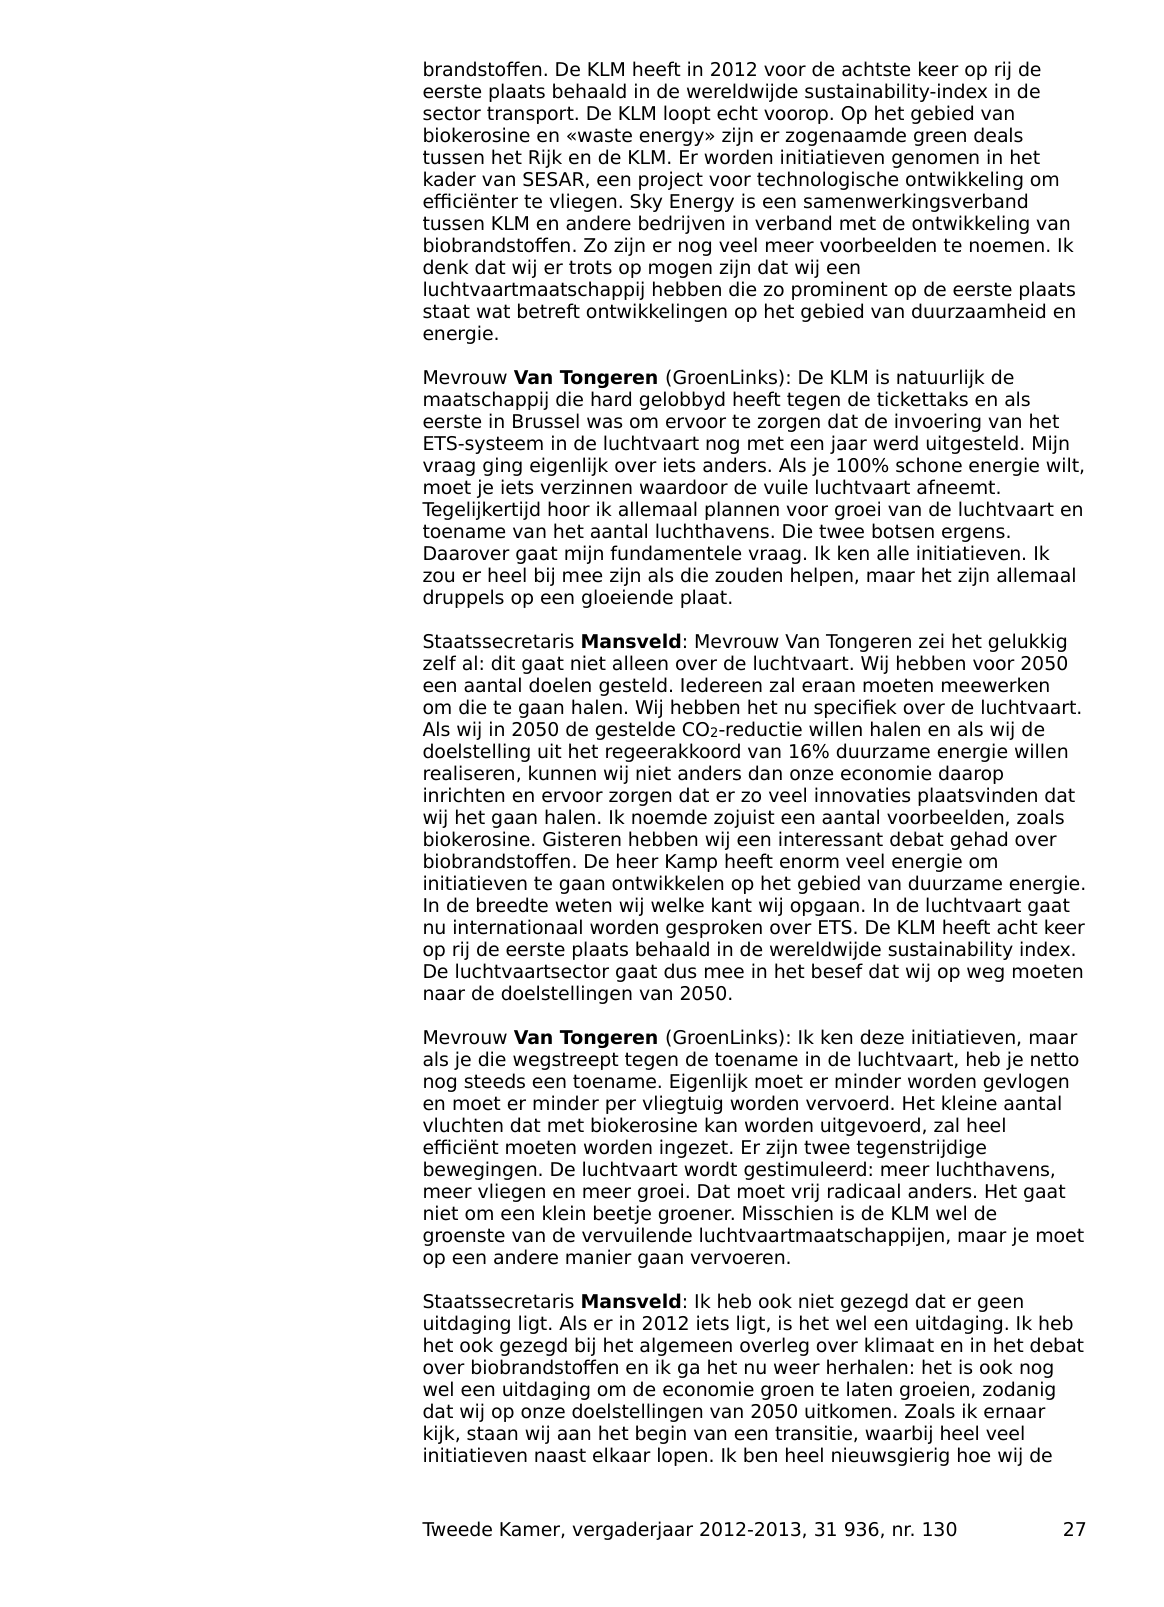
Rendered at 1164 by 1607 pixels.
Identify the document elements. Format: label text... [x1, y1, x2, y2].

text brandstoffen. De KLM heeft in 2012 voor de achtste keer op rij de eerste plaats behaald in de wereldwijde sustainability-index in de sector transport. De KLM loopt echt voorop. Op het gebied van biokerosine en «waste energy» zijn er zogenaamde green deals tussen het Rijk en de KLM. Er worden initiatieven genomen in het kader van SESAR, een project voor technologische ontwikkeling om efficiënter te vliegen. Sky Energy is een samenwerkingsverband tussen KLM en andere bedrijven in verband met de ontwikkeling van biobrandstoffen. Zo zijn er nog veel meer voorbeelden te noemen. Ik denk dat wij er trots op mogen zijn dat wij een luchtvaartmaatschappij hebben die zo prominent op de eerste plaats staat wat betreft ontwikkelingen op het gebied van duurzaamheid en energie. [422, 59, 1087, 345]
text Mevrouw Van Tongeren (GroenLinks): De KLM is natuurlijk de maatschappij die hard gelobbyd heeft tegen de tickettaks en als eerste in Brussel was om ervoor te zorgen dat de invoering van het ETS-systeem in de luchtvaart nog met een jaar werd uitgesteld. Mijn vraag ging eigenlijk over iets anders. Als je 100% schone energie wilt, moet je iets verzinnen waardoor de vuile luchtvaart afneemt. Tegelijkertijd hoor ik allemaal plannen voor groei van de luchtvaart en toename van het aantal luchthavens. Die twee botsen ergens. Daarover gaat mijn fundamentele vraag. Ik ken alle initiatieven. Ik zou er heel bij mee zijn als die zouden helpen, maar het zijn allemaal druppels op een gloeiende plaat. [422, 367, 1087, 609]
text Staatssecretaris Mansveld: Mevrouw Van Tongeren zei het gelukkig zelf al: dit gaat niet alleen over de luchtvaart. Wij hebben voor 2050 een aantal doelen gesteld. Iedereen zal eraan moeten meewerken om die te gaan halen. Wij hebben het nu specifiek over de luchtvaart. Als wij in 2050 de gestelde CO2-reductie willen halen en als wij de doelstelling uit het regeerakkoord van 16% duurzame energie willen realiseren, kunnen wij niet anders dan onze economie daarop inrichten en ervoor zorgen dat er zo veel innovaties plaatsvinden dat wij het gaan halen. Ik noemde zojuist een aantal voorbeelden, zoals biokerosine. Gisteren hebben wij een interessant debat gehad over biobrandstoffen. De heer Kamp heeft enorm veel energie om initiatieven te gaan ontwikkelen op het gebied van duurzame energie. In de breedte weten wij welke kant wij opgaan. In de luchtvaart gaat nu internationaal worden gesproken over ETS. De KLM heeft acht keer op rij de eerste plaats behaald in de wereldwijde sustainability index. De luchtvaartsector gaat dus mee in het besef dat wij op weg moeten naar de doelstellingen van 2050. [422, 631, 1087, 1004]
text Staatssecretaris Mansveld: Ik heb ook niet gezegd dat er geen uitdaging ligt. Als er in 2012 iets ligt, is het wel een uitdaging. Ik heb het ook gezegd bij het algemeen overleg over klimaat en in het debat over biobrandstoffen en ik ga het nu weer herhalen: het is ook nog wel een uitdaging om de economie groen te laten groeien, zodanig dat wij op onze doelstellingen van 2050 uitkomen. Zoals ik ernaar kijk, staan wij aan het begin van een transitie, waarbij heel veel initiatieven naast elkaar lopen. Ik ben heel nieuwsgierig hoe wij de [422, 1291, 1087, 1467]
text Mevrouw Van Tongeren (GroenLinks): Ik ken deze initiatieven, maar als je die wegstreept tegen de toename in de luchtvaart, heb je netto nog steeds een toename. Eigenlijk moet er minder worden gevlogen en moet er minder per vliegtuig worden vervoerd. Het kleine aantal vluchten dat met biokerosine kan worden uitgevoerd, zal heel efficiënt moeten worden ingezet. Er zijn twee tegenstrijdige bewegingen. De luchtvaart wordt gestimuleerd: meer luchthavens, meer vliegen en meer groei. Dat moet vrij radicaal anders. Het gaat niet om een klein beetje groener. Misschien is de KLM wel de groenste van de vervuilende luchtvaartmaatschappijen, maar je moet op een andere manier gaan vervoeren. [422, 1027, 1087, 1268]
